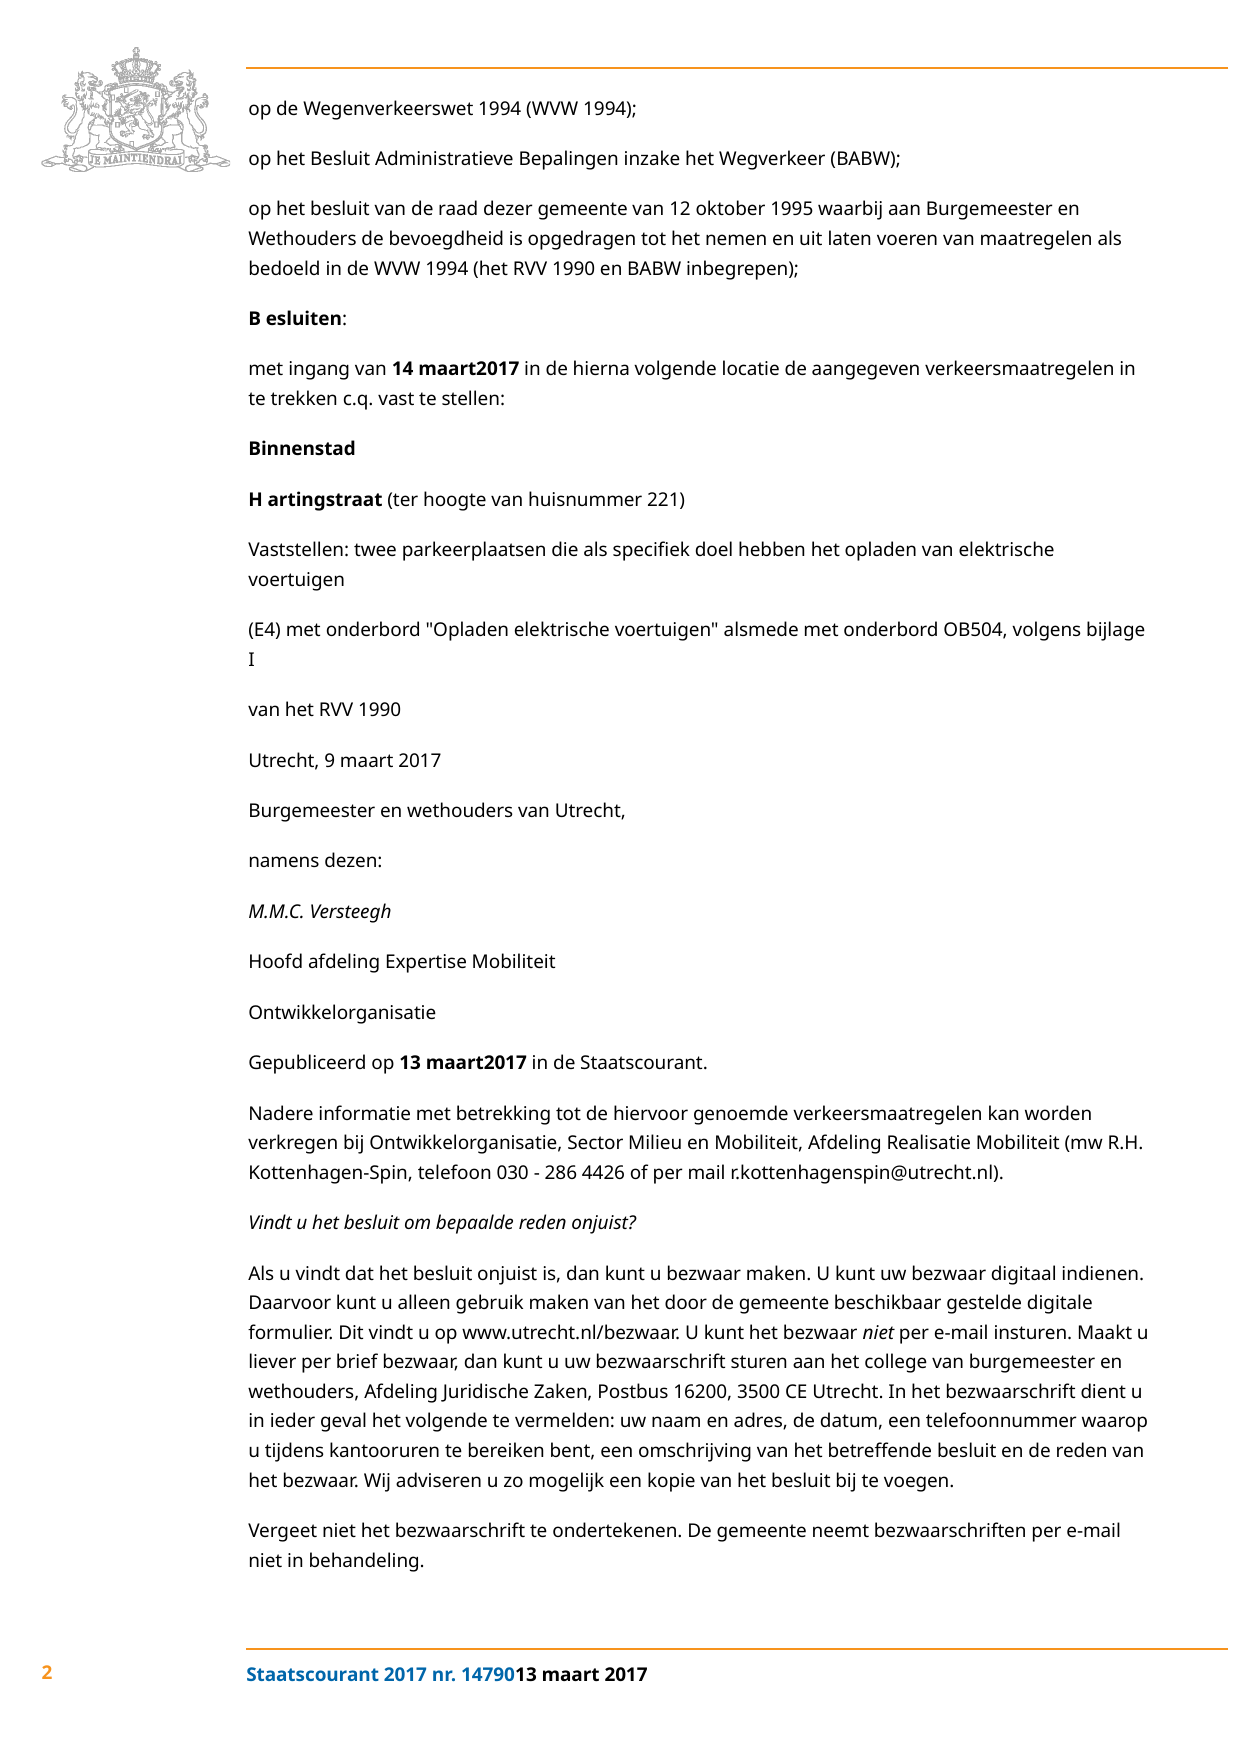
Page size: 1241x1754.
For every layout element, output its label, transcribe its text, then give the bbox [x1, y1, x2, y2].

text Vindt u het besluit om bepaalde reden onjuist? [248, 1209, 1152, 1235]
text Hoofd afdeling Expertise Mobiliteit [248, 948, 1152, 974]
text (E4) met onderbord "Opladen elektrische voertuigen" alsmede met onderbord OB504, volgens bijlage I [248, 616, 1152, 672]
text Vergeet niet het bezwaarschrift te ondertekenen. De gemeente neemt bezwaarschriften per e-mail niet in behandeling. [248, 1517, 1152, 1573]
text H artingstraat (ter hoogte van huisnummer 221) [248, 486, 1152, 512]
text Binnenstad [248, 436, 1152, 461]
text Als u vindt dat het besluit onjuist is, dan kunt u bezwaar maken. U kunt uw bezwaar digitaal indienen. Daarvoor kunt u alleen gebruik maken van het door de gemeente beschikbaar gestelde digitale formulier. Dit vindt u op www.utrecht.nl/bezwaar. U kunt het bezwaar niet per e-mail insturen. Maakt u liever per brief bezwaar, dan kunt u uw bezwaarschrift sturen aan het college van burgemeester en wethouders, Afdeling Juridische Zaken, Postbus 16200, 3500 CE Utrecht. In het bezwaarschrift dient u in ieder geval het volgende te vermelden: uw naam en adres, de datum, een telefoonnummer waarop u tijdens kantooruren te bereiken bent, een omschrijving van het betreffende besluit en de reden van het bezwaar. Wij adviseren u zo mogelijk een kopie van het besluit bij te voegen. [248, 1260, 1152, 1493]
text Utrecht, 9 maart 2017 [248, 747, 1152, 773]
text met ingang van 14 maart2017 in de hierna volgende locatie de aangegeven verkeersmaatregelen in te trekken c.q. vast te stellen: [248, 356, 1152, 411]
text op de Wegenverkeerswet 1994 (WVW 1994); [248, 95, 1152, 121]
text M.M.C. Versteegh [248, 898, 1152, 924]
text op het besluit van de raad dezer gemeente van 12 oktober 1995 waarbij aan Burgemeester en Wethouders de bevoegdheid is opgedragen tot het nemen en uit laten voeren van maatregelen als bedoeld in de WVW 1994 (het RVV 1990 en BABW inbegrepen); [248, 196, 1152, 281]
text op het Besluit Administratieve Bepalingen inzake het Wegverkeer (BABW); [248, 145, 1152, 171]
text namens dezen: [248, 848, 1152, 873]
text Ontwikkelorganisatie [248, 999, 1152, 1025]
text Nadere informatie met betrekking tot de hiervoor genoemde verkeersmaatregelen kan worden verkregen bij Ontwikkelorganisatie, Sector Milieu en Mobiliteit, Afdeling Realisatie Mobiliteit (mw R.H. Kottenhagen-Spin, telefoon 030 - 286 4426 of per mail r.kottenhagenspin@utrecht.nl). [248, 1100, 1152, 1185]
text van het RVV 1990 [248, 696, 1152, 722]
picture [41, 47, 231, 172]
text Vaststellen: twee parkeerplaatsen die als specifiek doel hebben het opladen van elektrische voertuigen [248, 536, 1152, 592]
text Gepubliceerd op 13 maart2017 in de Staatscourant. [248, 1049, 1152, 1075]
text B esluiten: [248, 305, 1152, 331]
text Burgemeester en wethouders van Utrecht, [248, 797, 1152, 823]
